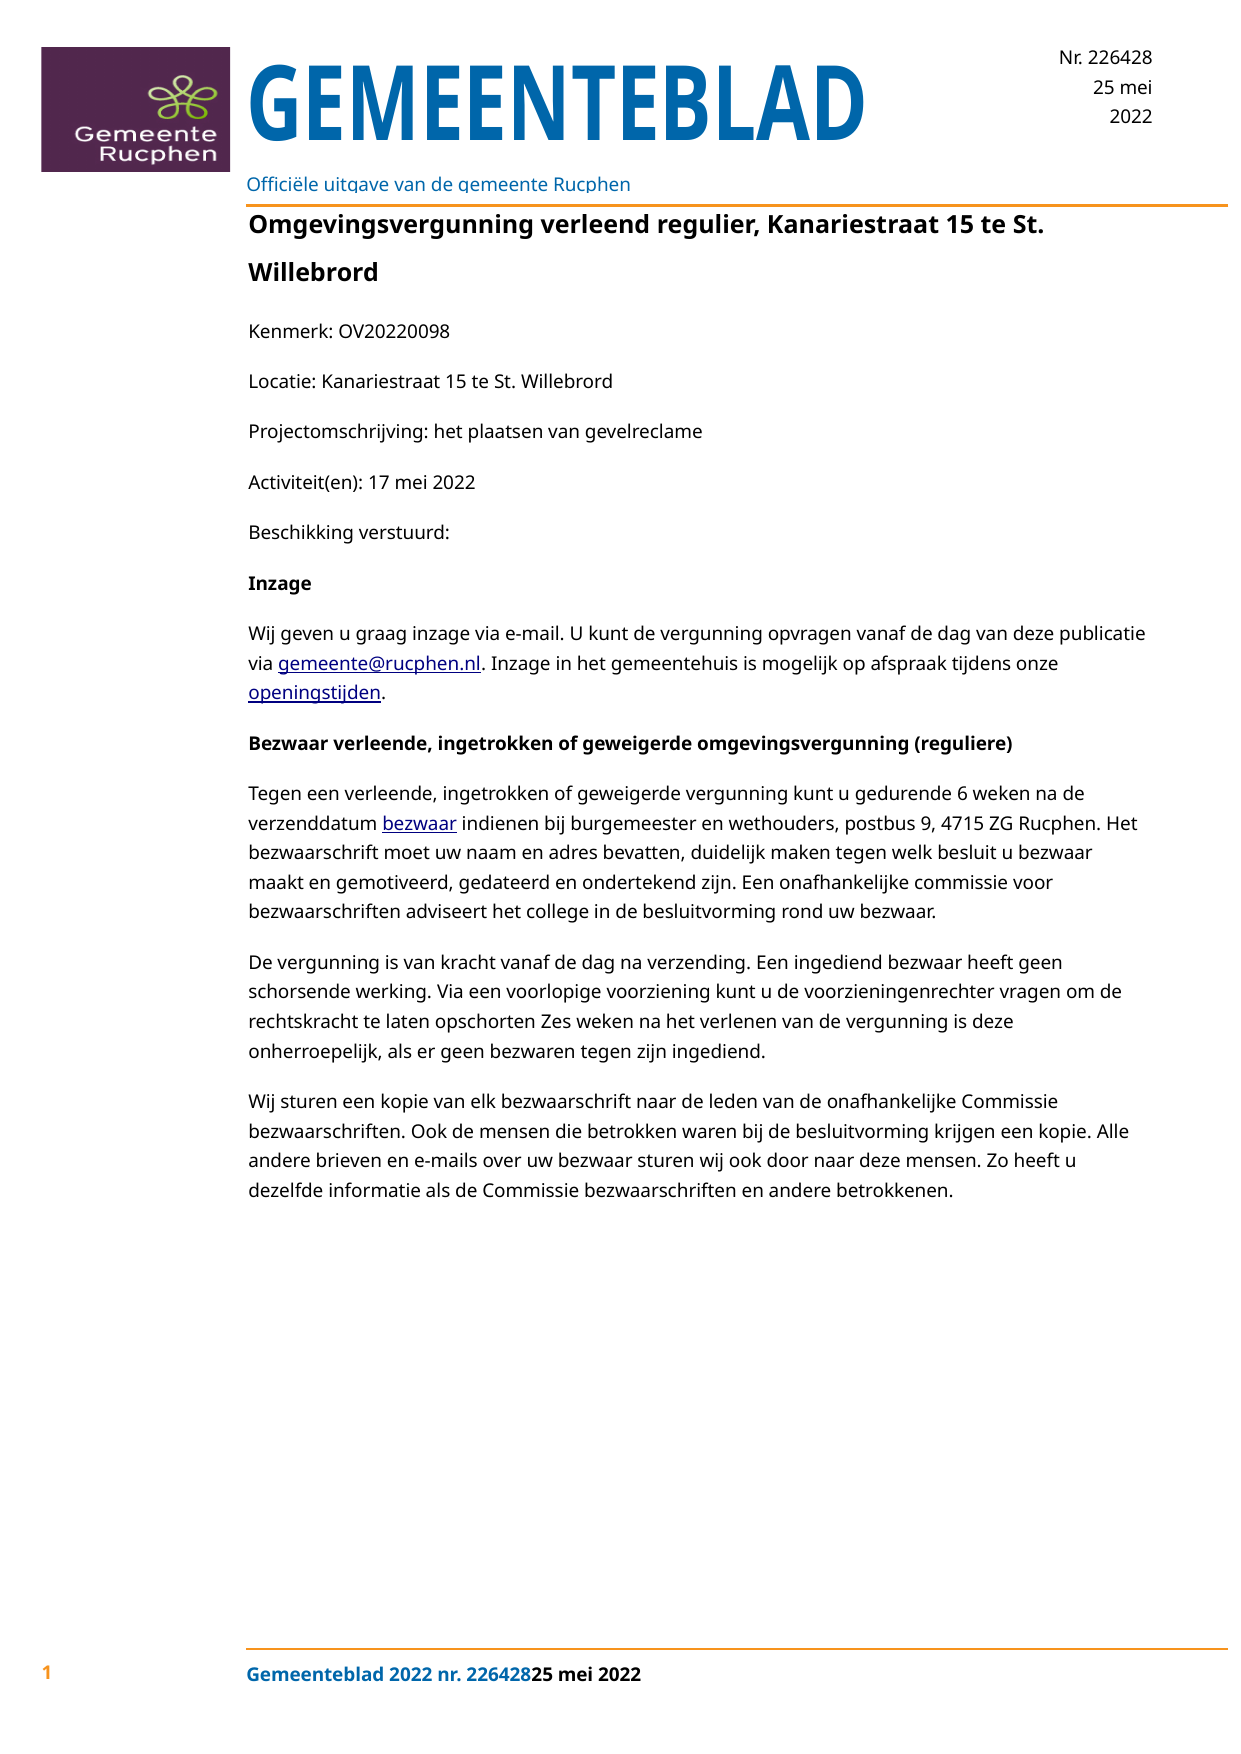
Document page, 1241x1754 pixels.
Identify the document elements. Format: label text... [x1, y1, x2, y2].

text Omgevingsvergunning verleend regulier, Kanariestraat 15 te St. Willebrord [248, 207, 1152, 288]
text Activiteit(en): 17 mei 2022 [248, 469, 1152, 495]
text Kenmerk: OV20220098 [248, 318, 1152, 344]
text Bezwaar verleende, ingetrokken of geweigerde omgevingsvergunning (reguliere) [248, 730, 1152, 756]
text Wij sturen een kopie van elk bezwaarschrift naar de leden van de onafhankelijke Commissie bezwaarschriften. Ook de mensen die betrokken waren bij de besluitvorming krijgen een kopie. Alle andere brieven en e-mails over uw bezwaar sturen wij ook door naar deze mensen. Zo heeft u dezelfde informatie als de Commissie bezwaarschriften en andere betrokkenen. [248, 1088, 1152, 1203]
text Beschikking verstuurd: [248, 519, 1152, 545]
text Tegen een verleende, ingetrokken of geweigerde vergunning kunt u gedurende 6 weken na de verzenddatum bezwaar indienen bij burgemeester en wethouders, postbus 9, 4715 ZG Rucphen. Het bezwaarschrift moet uw naam en adres bevatten, duidelijk maken tegen welk besluit u bezwaar maakt en gemotiveerd, gedateerd en ondertekend zijn. Een onafhankelijke commissie voor bezwaarschriften adviseert het college in de besluitvorming rond uw bezwaar. [248, 780, 1152, 924]
picture [41, 47, 231, 172]
text Projectomschrijving: het plaatsen van gevelreclame [248, 419, 1152, 444]
text Inzage [248, 570, 1152, 596]
text De vergunning is van kracht vanaf de dag na verzending. Een ingediend bezwaar heeft geen schorsende werking. Via een voorlopige voorziening kunt u de voorzieningenrechter vragen om de rechtskracht te laten opschorten Zes weken na het verlenen van de vergunning is deze onherroepelijk, als er geen bezwaren tegen zijn ingediend. [248, 949, 1152, 1064]
text Locatie: Kanariestraat 15 te St. Willebrord [248, 368, 1152, 394]
text Wij geven u graag inzage via e-mail. U kunt de vergunning opvragen vanaf de dag van deze publicatie via gemeente@rucphen.nl. Inzage in het gemeentehuis is mogelijk op afspraak tijdens onze openingstijden. [248, 620, 1152, 705]
